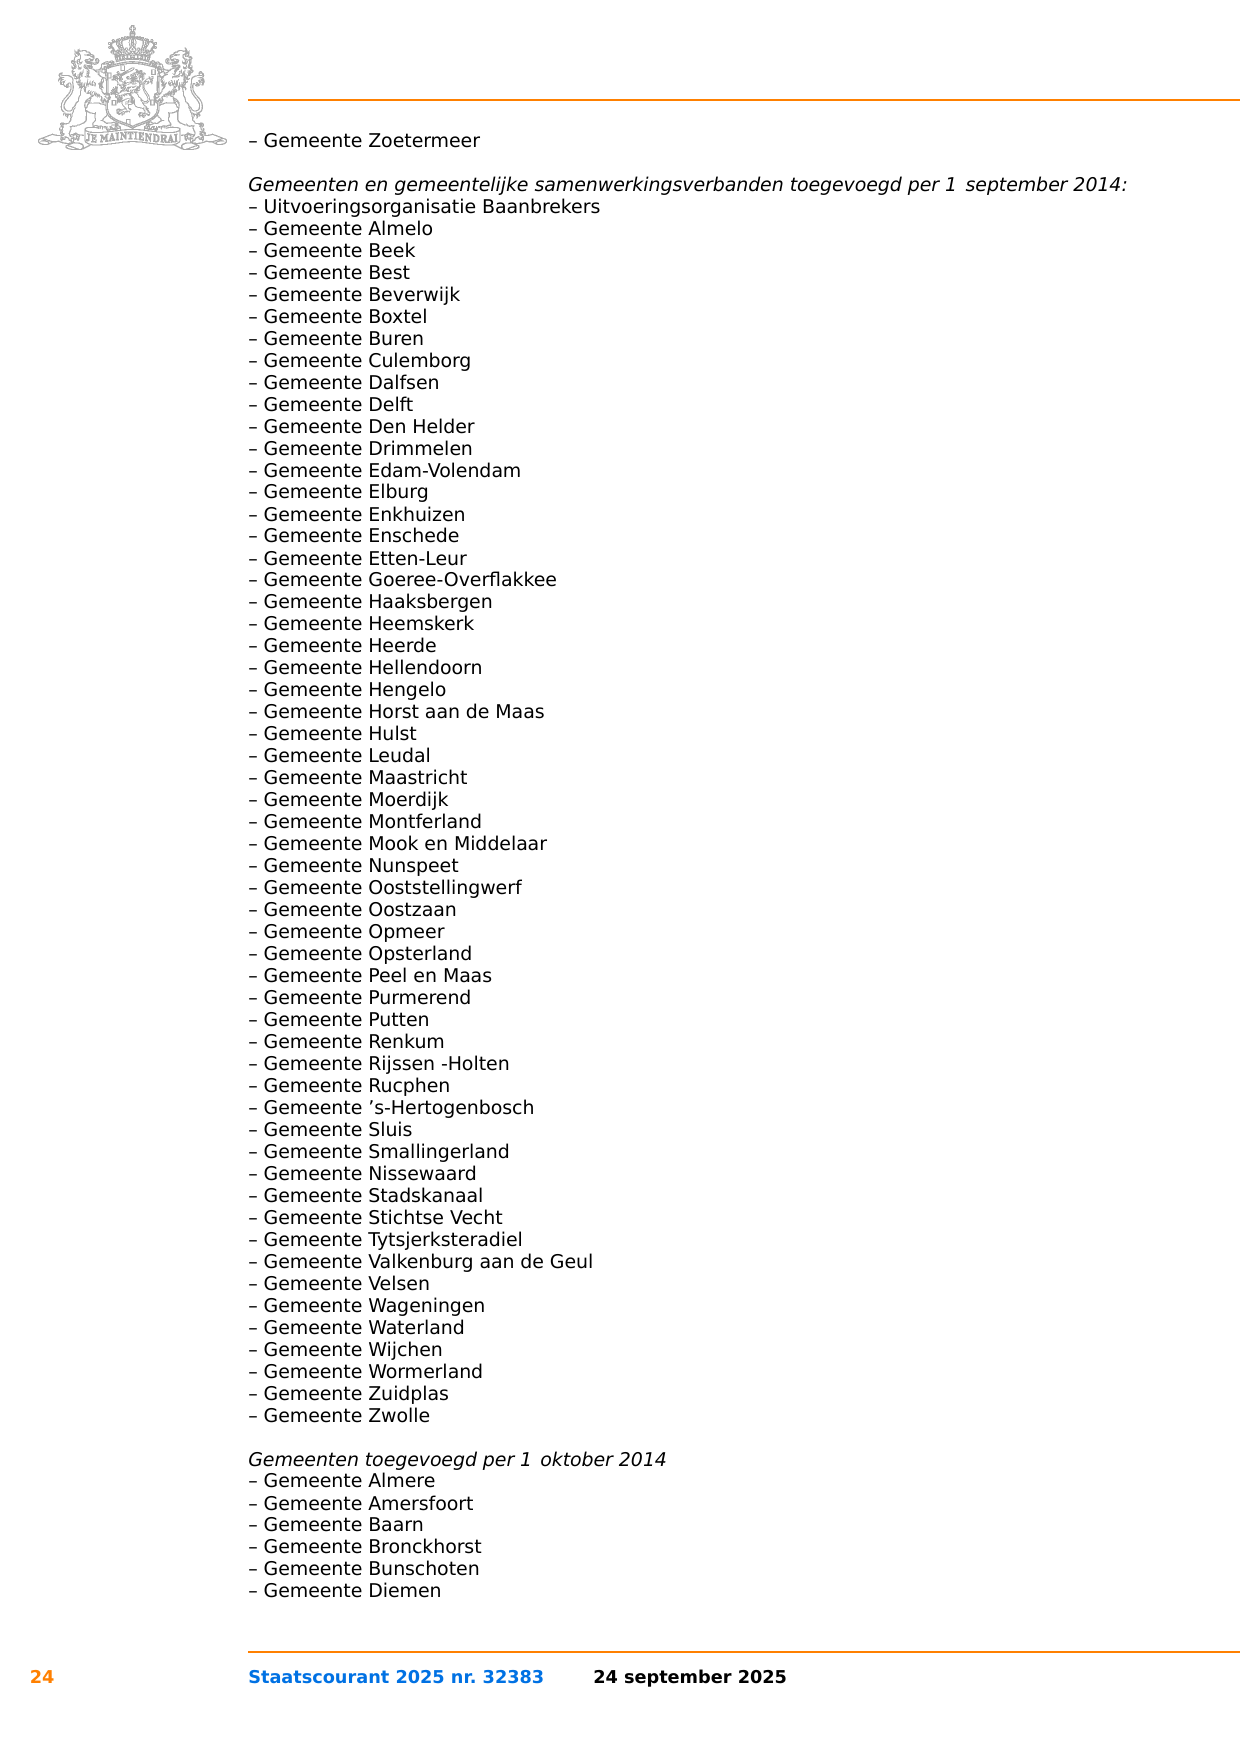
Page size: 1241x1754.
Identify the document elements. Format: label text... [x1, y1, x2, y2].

text – Gemeente Diemen [248, 1580, 1163, 1602]
text – Gemeente Velsen [248, 1273, 1163, 1295]
text – Gemeente Beverwijk [248, 284, 1163, 306]
text – Gemeente Sluis [248, 1119, 1163, 1141]
text – Gemeente Heerde [248, 635, 1163, 657]
text – Gemeente Nunspeet [248, 855, 1163, 877]
text – Gemeente Montferland [248, 811, 1163, 833]
text – Gemeente Zuidplas [248, 1383, 1163, 1404]
text – Gemeente Culemborg [248, 349, 1163, 372]
text – Gemeente Hellendoorn [248, 657, 1163, 679]
text – Gemeente Peel en Maas [248, 965, 1163, 987]
text – Gemeente Almelo [248, 218, 1163, 240]
text – Gemeente Zwolle [248, 1404, 1163, 1427]
text – Gemeente Almere [248, 1470, 1163, 1492]
text – Gemeente Edam-Volendam [248, 459, 1163, 481]
text – Gemeente Buren [248, 328, 1163, 349]
text – Gemeente Renkum [248, 1031, 1163, 1053]
text – Gemeente Valkenburg aan de Geul [248, 1251, 1163, 1273]
text – Gemeente Ooststellingwerf [248, 877, 1163, 899]
text – Gemeente Oostzaan [248, 899, 1163, 921]
text – Gemeente Mook en Middelaar [248, 833, 1163, 855]
text – Gemeente Opsterland [248, 943, 1163, 965]
text – Gemeente Nissewaard [248, 1163, 1163, 1185]
text – Gemeente Best [248, 262, 1163, 284]
text – Gemeente Hengelo [248, 679, 1163, 701]
text – Gemeente Smallingerland [248, 1141, 1163, 1163]
text – Gemeente Purmerend [248, 987, 1163, 1009]
text – Gemeente Zoetermeer [248, 130, 1163, 152]
text – Gemeente Moerdijk [248, 789, 1163, 811]
text – Gemeente Horst aan de Maas [248, 701, 1163, 723]
text – Gemeente Wormerland [248, 1361, 1163, 1383]
text – Gemeente Tytsjerksteradiel [248, 1229, 1163, 1251]
text – Gemeente Stichtse Vecht [248, 1207, 1163, 1229]
text – Gemeente Hulst [248, 723, 1163, 745]
text – Gemeente Baarn [248, 1514, 1163, 1536]
text – Gemeente Beek [248, 240, 1163, 262]
text Gemeenten en gemeentelijke samenwerkingsverbanden toegevoegd per 1 september 2014: [248, 174, 1163, 196]
text – Gemeente Bronckhorst [248, 1536, 1163, 1558]
text – Gemeente Waterland [248, 1317, 1163, 1339]
text – Gemeente ’s-Hertogenbosch [248, 1097, 1163, 1119]
text Gemeenten toegevoegd per 1 oktober 2014 [248, 1448, 1163, 1470]
text – Gemeente Wijchen [248, 1339, 1163, 1361]
text – Gemeente Stadskanaal [248, 1185, 1163, 1207]
text – Gemeente Enkhuizen [248, 503, 1163, 525]
text – Gemeente Delft [248, 393, 1163, 416]
text – Gemeente Opmeer [248, 921, 1163, 943]
text – Gemeente Enschede [248, 525, 1163, 547]
text – Gemeente Boxtel [248, 306, 1163, 328]
text – Gemeente Haaksbergen [248, 591, 1163, 613]
text – Gemeente Wageningen [248, 1295, 1163, 1317]
text – Gemeente Heemskerk [248, 613, 1163, 635]
text – Gemeente Den Helder [248, 416, 1163, 437]
text – Gemeente Drimmelen [248, 437, 1163, 459]
text – Gemeente Maastricht [248, 767, 1163, 789]
text – Gemeente Amersfoort [248, 1492, 1163, 1514]
text – Gemeente Bunschoten [248, 1558, 1163, 1580]
text – Gemeente Dalfsen [248, 372, 1163, 393]
text – Gemeente Etten-Leur [248, 547, 1163, 569]
text – Gemeente Leudal [248, 745, 1163, 767]
text – Gemeente Putten [248, 1009, 1163, 1031]
text – Gemeente Elburg [248, 481, 1163, 503]
text – Gemeente Rucphen [248, 1075, 1163, 1097]
text – Uitvoeringsorganisatie Baanbrekers [248, 196, 1163, 218]
text – Gemeente Rijssen -Holten [248, 1053, 1163, 1075]
picture [38, 25, 227, 150]
text – Gemeente Goeree-Overflakkee [248, 569, 1163, 591]
